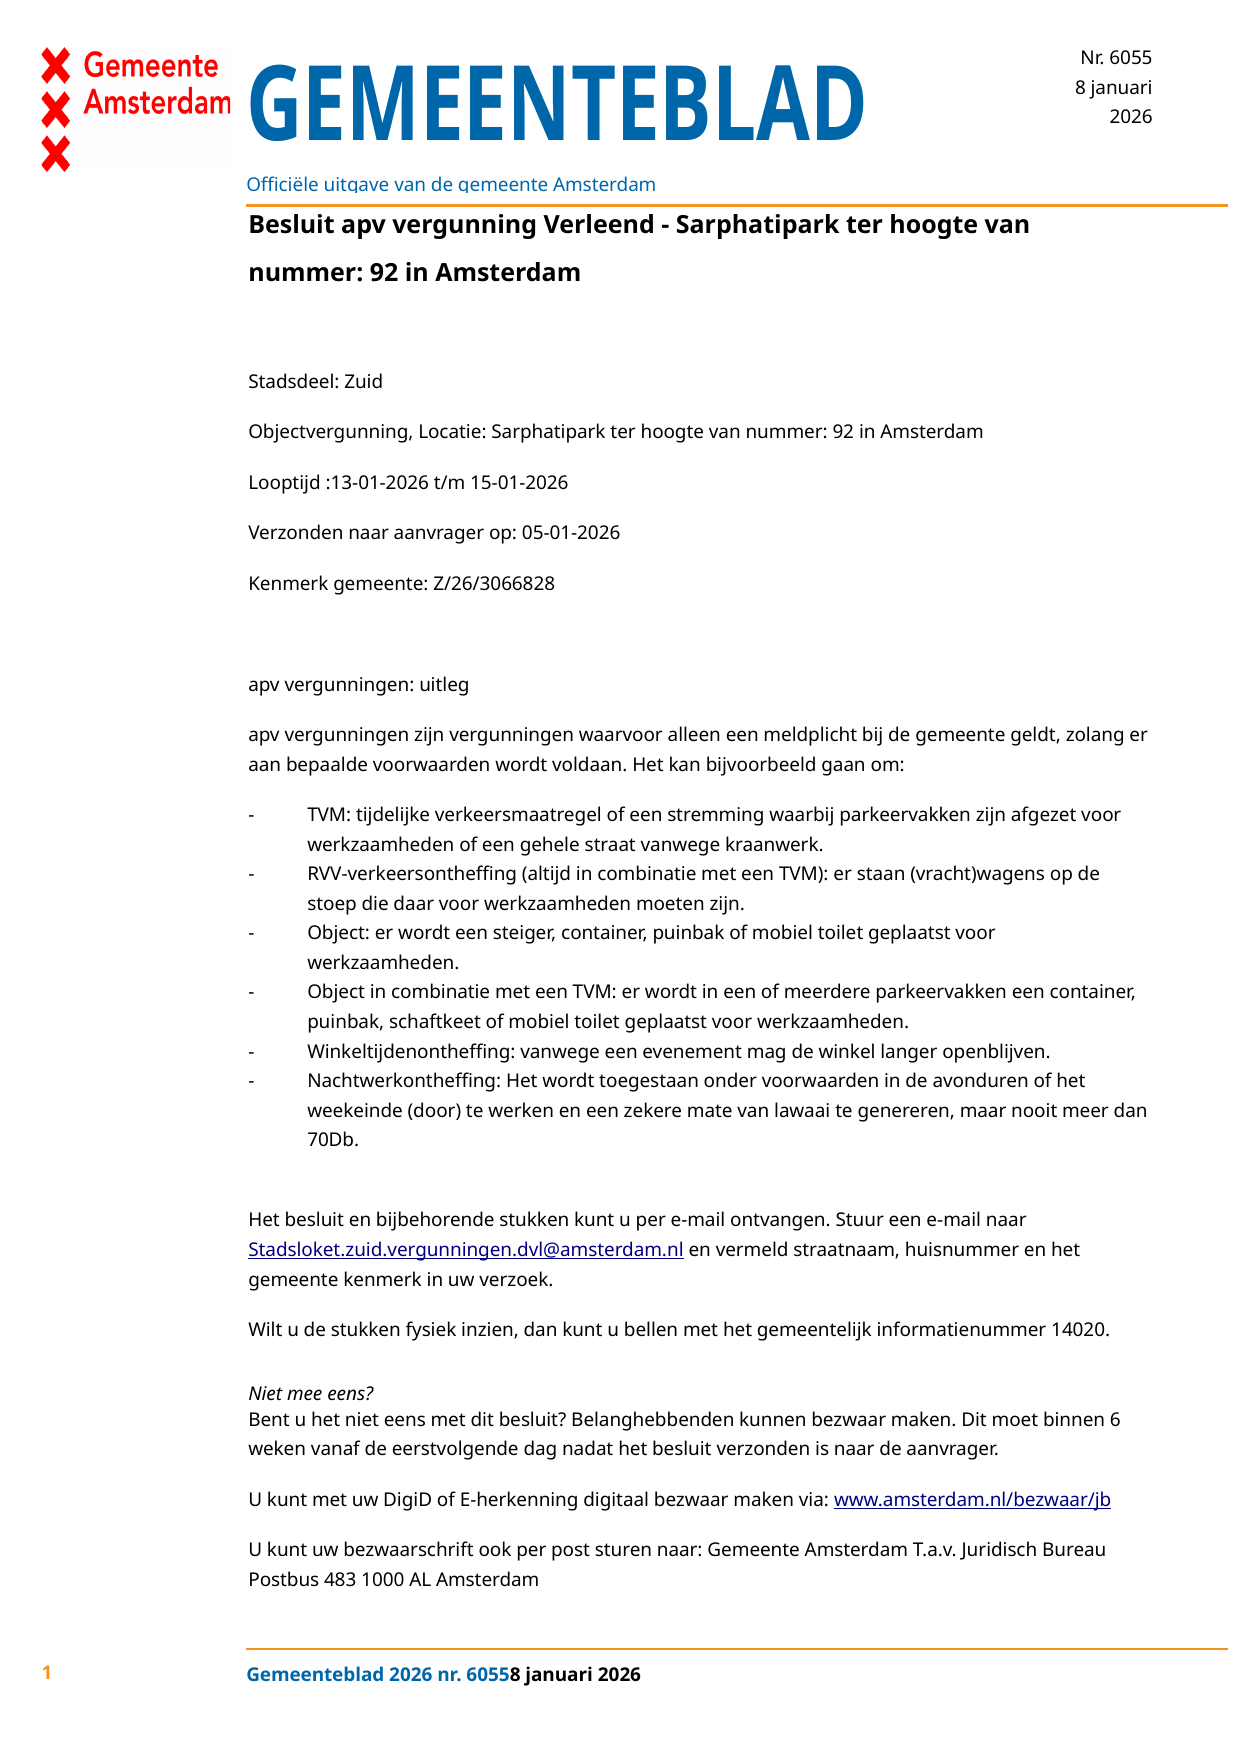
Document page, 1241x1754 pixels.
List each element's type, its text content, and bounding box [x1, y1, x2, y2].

list Object in combinatie met een TVM: er wordt in een of meerdere parkeervakken een container, puinbak, schaftkeet of mobiel toilet geplaatst voor werkzaamheden. [248, 979, 1152, 1034]
text U kunt uw bezwaarschrift ook per post sturen naar: Gemeente Amsterdam T.a.v. Juridisch Bureau Postbus 483 1000 AL Amsterdam [248, 1536, 1152, 1592]
text apv vergunningen zijn vergunningen waarvoor alleen een meldplicht bij de gemeente geldt, zolang er aan bepaalde voorwaarden wordt voldaan. Het kan bijvoorbeeld gaan om: [248, 721, 1152, 777]
text Bent u het niet eens met dit besluit? Belanghebbenden kunnen bezwaar maken. Dit moet binnen 6 weken vanaf de eerstvolgende dag nadat het besluit verzonden is naar de aanvrager. [248, 1406, 1152, 1461]
text Verzonden naar aanvrager op: 05-01-2026 [248, 519, 1152, 545]
text Niet mee eens? [248, 1380, 1152, 1406]
list Winkeltijdenontheffing: vanwege een evenement mag de winkel langer openblijven. [248, 1038, 1152, 1064]
list RVV-verkeersontheffing (altijd in combinatie met een TVM): er staan (vracht)wagens op de stoep die daar voor werkzaamheden moeten zijn. [248, 860, 1152, 916]
list Nachtwerkontheffing: Het wordt toegestaan onder voorwaarden in de avonduren of het weekeinde (door) te werken en een zekere mate van lawaai te genereren, maar nooit meer dan 70Db. [248, 1067, 1152, 1152]
picture [41, 47, 231, 172]
text U kunt met uw DigiD of E-herkenning digitaal bezwaar maken via: www.amsterdam.nl/bezwaar/jb [248, 1486, 1152, 1512]
text apv vergunningen: uitleg [248, 671, 1152, 697]
list Object: er wordt een steiger, container, puinbak of mobiel toilet geplaatst voor werkzaamheden. [248, 919, 1152, 975]
text Besluit apv vergunning Verleend - Sarphatipark ter hoogte van nummer: 92 in Amsterdam [248, 207, 1152, 288]
text Het besluit en bijbehorende stukken kunt u per e-mail ontvangen. Stuur een e-mail naar Stadsloket.zuid.vergunningen.dvl@amsterdam.nl en vermeld straatnaam, huisnummer en het gemeente kenmerk in uw verzoek. [248, 1207, 1152, 1292]
list TVM: tijdelijke verkeersmaatregel of een stremming waarbij parkeervakken zijn afgezet voor werkzaamheden of een gehele straat vanwege kraanwerk. [248, 801, 1152, 857]
text Objectvergunning, Locatie: Sarphatipark ter hoogte van nummer: 92 in Amsterdam [248, 419, 1152, 444]
text Wilt u de stukken fysiek inzien, dan kunt u bellen met het gemeentelijk informatienummer 14020. [248, 1316, 1152, 1342]
text Looptijd :13-01-2026 t/m 15-01-2026 [248, 469, 1152, 495]
text Kenmerk gemeente: Z/26/3066828 [248, 570, 1152, 596]
text Stadsdeel: Zuid [248, 368, 1152, 394]
